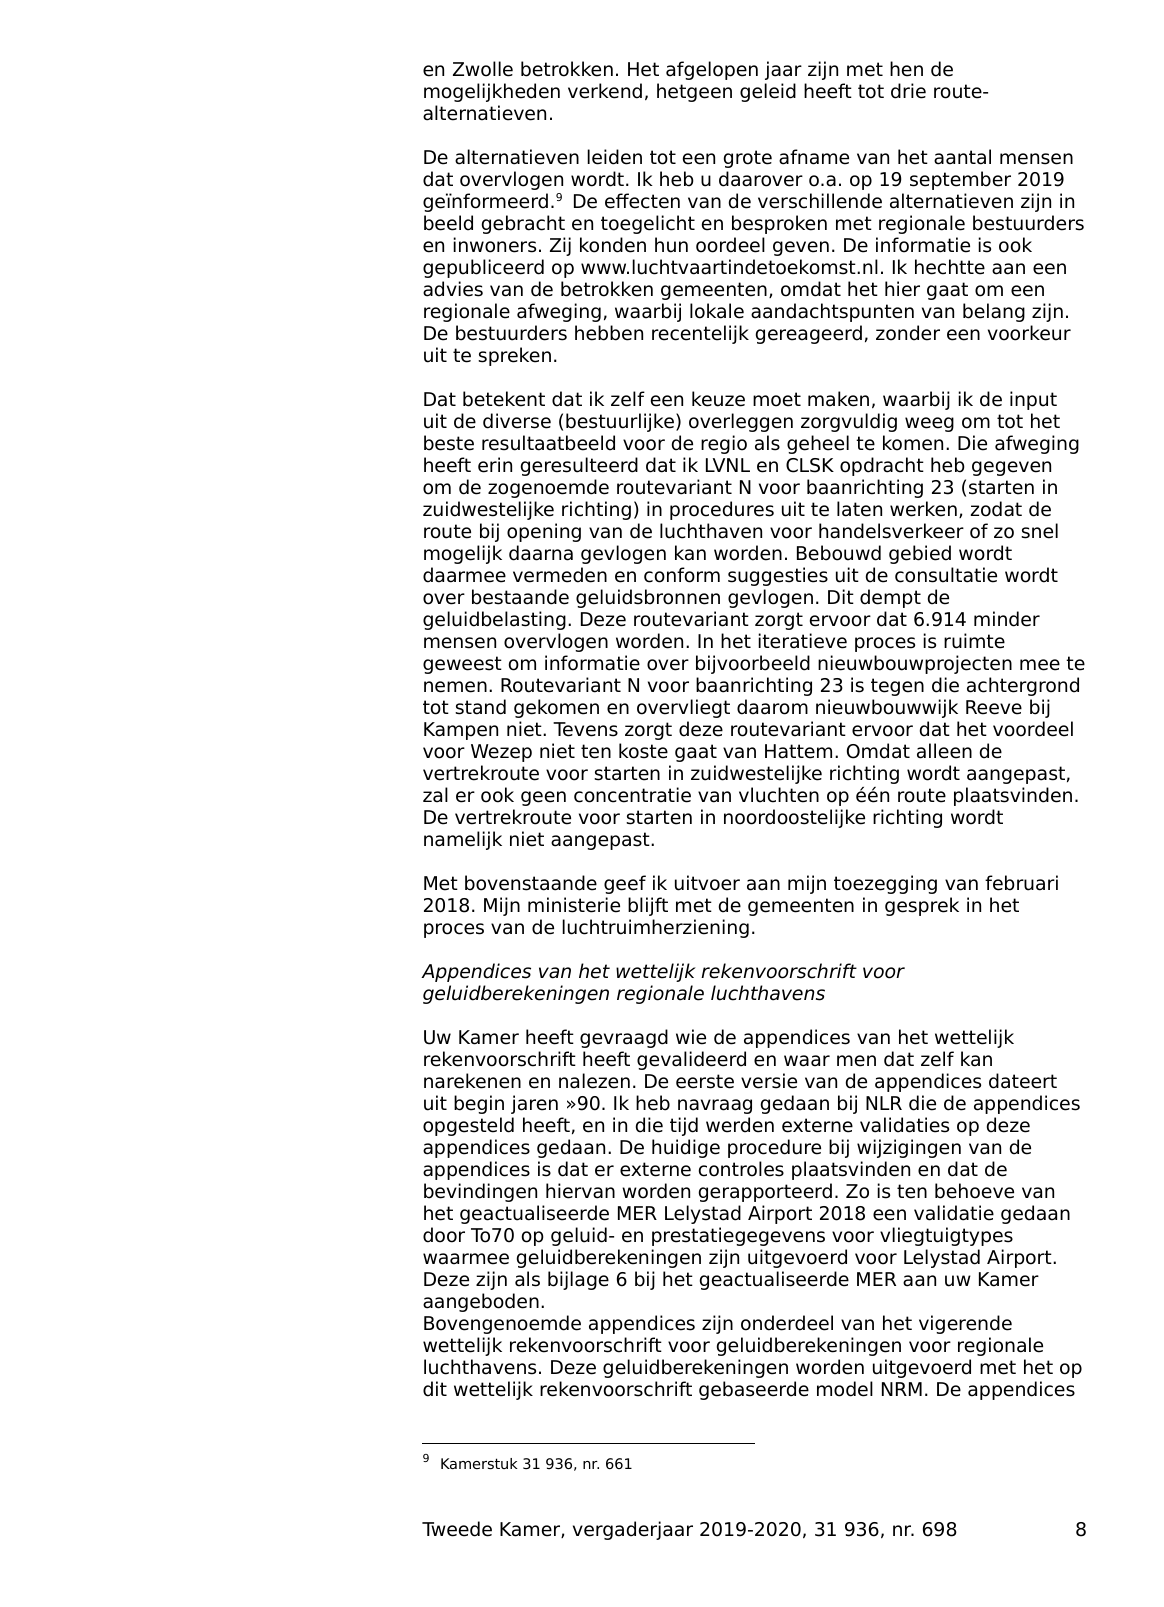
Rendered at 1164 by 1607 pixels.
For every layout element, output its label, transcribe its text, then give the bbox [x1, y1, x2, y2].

text Uw Kamer heeft gevraagd wie de appendices van het wettelijk rekenvoorschrift heeft gevalideerd en waar men dat zelf kan narekenen en nalezen. De eerste versie van de appendices dateert uit begin jaren »90. Ik heb navraag gedaan bij NLR die de appendices opgesteld heeft, en in die tijd werden externe validaties op deze appendices gedaan. De huidige procedure bij wijzigingen van de appendices is dat er externe controles plaatsvinden en dat de bevindingen hiervan worden gerapporteerd. Zo is ten behoeve van het geactualiseerde MER Lelystad Airport 2018 een validatie gedaan door To70 op geluid- en prestatiegegevens voor vliegtuigtypes waarmee geluidberekeningen zijn uitgevoerd voor Lelystad Airport. Deze zijn als bijlage 6 bij het geactualiseerde MER aan uw Kamer aangeboden. [422, 1027, 1087, 1313]
text Dat betekent dat ik zelf een keuze moet maken, waarbij ik de input uit de diverse (bestuurlijke) overleggen zorgvuldig weeg om tot het beste resultaatbeeld voor de regio als geheel te komen. Die afweging heeft erin geresulteerd dat ik LVNL en CLSK opdracht heb gegeven om de zogenoemde routevariant N voor baanrichting 23 (starten in zuidwestelijke richting) in procedures uit te laten werken, zodat de route bij opening van de luchthaven voor handelsverkeer of zo snel mogelijk daarna gevlogen kan worden. Bebouwd gebied wordt daarmee vermeden en conform suggesties uit de consultatie wordt over bestaande geluidsbronnen gevlogen. Dit dempt de geluidbelasting. Deze routevariant zorgt ervoor dat 6.914 minder mensen overvlogen worden. In het iteratieve proces is ruimte geweest om informatie over bijvoorbeeld nieuwbouwprojecten mee te nemen. Routevariant N voor baanrichting 23 is tegen die achtergrond tot stand gekomen en overvliegt daarom nieuwbouwwijk Reeve bij Kampen niet. Tevens zorgt deze routevariant ervoor dat het voordeel voor Wezep niet ten koste gaat van Hattem. Omdat alleen de vertrekroute voor starten in zuidwestelijke richting wordt aangepast, zal er ook geen concentratie van vluchten op één route plaatsvinden. De vertrekroute voor starten in noordoostelijke richting wordt namelijk niet aangepast. [422, 389, 1087, 851]
subtitle Appendices van het wettelijk rekenvoorschrift voor geluidberekeningen regionale luchthavens [422, 961, 1087, 1005]
text Bovengenoemde appendices zijn onderdeel van het vigerende wettelijk rekenvoorschrift voor geluidberekeningen voor regionale luchthavens. Deze geluidberekeningen worden uitgevoerd met het op dit wettelijk rekenvoorschrift gebaseerde model NRM. De appendices [422, 1313, 1087, 1401]
text en Zwolle betrokken. Het afgelopen jaar zijn met hen de mogelijkheden verkend, hetgeen geleid heeft tot drie route-alternatieven. [422, 59, 1087, 125]
text Kamerstuk 31 936, nr. 661 [422, 1452, 1087, 1474]
text Met bovenstaande geef ik uitvoer aan mijn toezegging van februari 2018. Mijn ministerie blijft met de gemeenten in gesprek in het proces van de luchtruimherziening. [422, 873, 1087, 939]
text De alternatieven leiden tot een grote afname van het aantal mensen dat overvlogen wordt. Ik heb u daarover o.a. op 19 september 2019 geïnformeerd. De effecten van de verschillende alternatieven zijn in beeld gebracht en toegelicht en besproken met regionale bestuurders en inwoners. Zij konden hun oordeel geven. De informatie is ook gepubliceerd op www.luchtvaartindetoekomst.nl. Ik hechtte aan een advies van de betrokken gemeenten, omdat het hier gaat om een regionale afweging, waarbij lokale aandachtspunten van belang zijn. De bestuurders hebben recentelijk gereageerd, zonder een voorkeur uit te spreken. [422, 147, 1087, 367]
